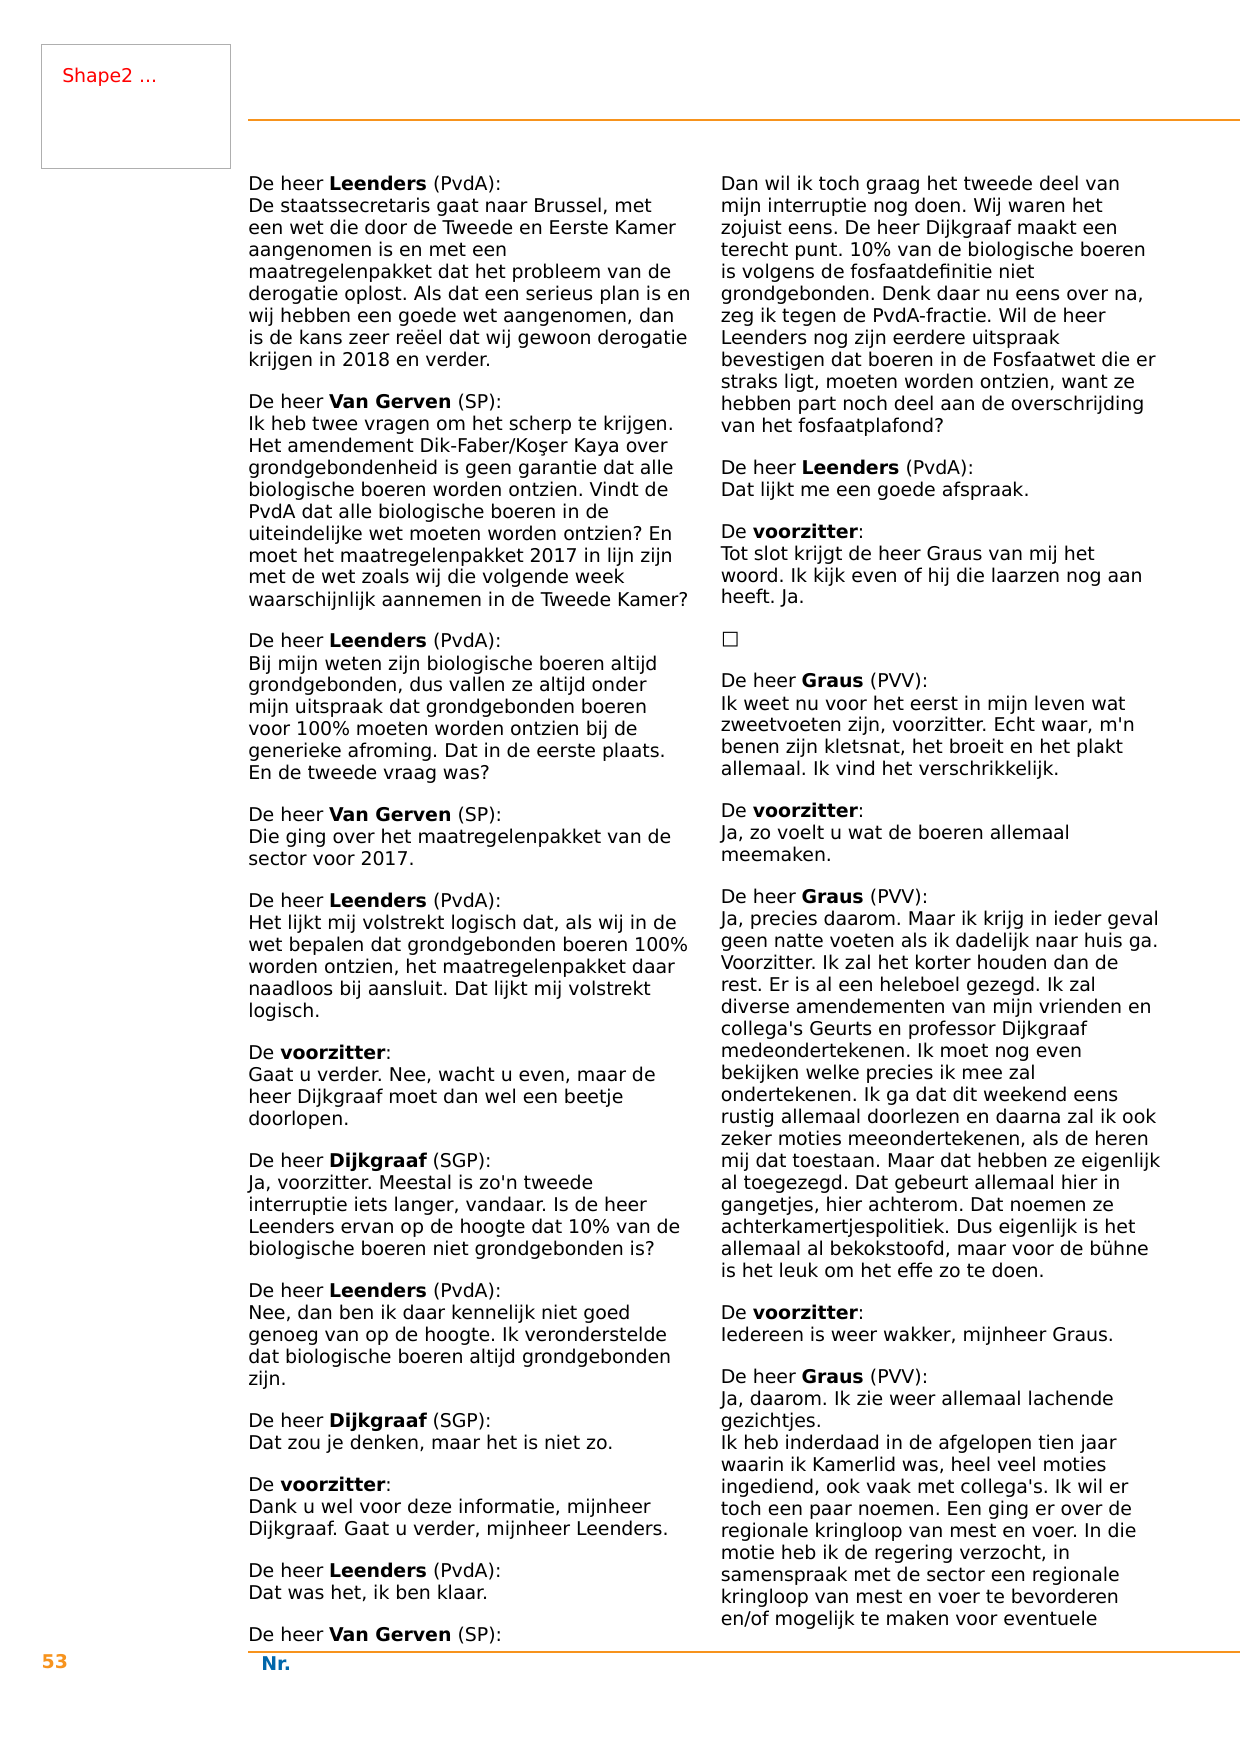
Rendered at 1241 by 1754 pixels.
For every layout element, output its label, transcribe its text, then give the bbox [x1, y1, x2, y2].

text De heer Leenders (PvdA): [248, 1560, 691, 1582]
text De voorzitter: [248, 1042, 691, 1064]
text Ja, precies daarom. Maar ik krijg in ieder geval geen natte voeten als ik dadelijk naar huis ga. [721, 908, 1163, 952]
text Gaat u verder. Nee, wacht u even, maar de heer Dijkgraaf moet dan wel een beetje doorlopen. [248, 1064, 691, 1130]
text Ik heb inderdaad in de afgelopen tien jaar waarin ik Kamerlid was, heel veel moties ingediend, ook vaak met collega's. Ik wil er toch een paar noemen. Een ging er over de regionale kringloop van mest en voer. In die motie heb ik de regering verzocht, in samenspraak met de sector een regionale kringloop van mest en voer te bevorderen en/of mogelijk te maken voor eventuele [721, 1432, 1163, 1629]
text De heer Dijkgraaf (SGP): [248, 1410, 691, 1432]
text Ja, voorzitter. Meestal is zo'n tweede interruptie iets langer, vandaar. Is de heer Leenders ervan op de hoogte dat 10% van de biologische boeren niet grondgebonden is? [248, 1172, 691, 1260]
text Voorzitter. Ik zal het korter houden dan de rest. Er is al een heleboel gezegd. Ik zal diverse amendementen van mijn vrienden en collega's Geurts en professor Dijkgraaf medeondertekenen. Ik moet nog even bekijken welke precies ik mee zal ondertekenen. Ik ga dat dit weekend eens rustig allemaal doorlezen en daarna zal ik ook zeker moties meeondertekenen, als de heren mij dat toestaan. Maar dat hebben ze eigenlijk al toegezegd. Dat gebeurt allemaal hier in gangetjes, hier achterom. Dat noemen ze achterkamertjespolitiek. Dus eigenlijk is het allemaal al bekokstoofd, maar voor de bühne is het leuk om het effe zo te doen. [721, 952, 1163, 1282]
text Ik weet nu voor het eerst in mijn leven wat zweetvoeten zijn, voorzitter. Echt waar, m'n benen zijn kletsnat, het broeit en het plakt allemaal. Ik vind het verschrikkelijk. [721, 692, 1163, 780]
text Dat lijkt me een goede afspraak. [721, 478, 1163, 501]
text De heer Graus (PVV): [721, 886, 1163, 908]
text De heer Dijkgraaf (SGP): [248, 1150, 691, 1172]
text Dat was het, ik ben klaar. [248, 1582, 691, 1604]
text Iedereen is weer wakker, mijnheer Graus. [721, 1324, 1163, 1346]
text De heer Van Gerven (SP): [248, 1624, 691, 1646]
text De heer Leenders (PvdA): [248, 890, 691, 912]
text Ik heb twee vragen om het scherp te krijgen. Het amendement Dik-Faber/Koşer Kaya over grondgebondenheid is geen garantie dat alle biologische boeren worden ontzien. Vindt de PvdA dat alle biologische boeren in de uiteindelijke wet moeten worden ontzien? En moet het maatregelenpakket 2017 in lijn zijn met de wet zoals wij die volgende week waarschijnlijk aannemen in de Tweede Kamer? [248, 413, 691, 610]
text Dan wil ik toch graag het tweede deel van mijn interruptie nog doen. Wij waren het zojuist eens. De heer Dijkgraaf maakt een terecht punt. 10% van de biologische boeren is volgens de fosfaatdefinitie niet grondgebonden. Denk daar nu eens over na, zeg ik tegen de PvdA-fractie. Wil de heer Leenders nog zijn eerdere uitspraak bevestigen dat boeren in de Fosfaatwet die er straks ligt, moeten worden ontzien, want ze hebben part noch deel aan de overschrijding van het fosfaatplafond? [721, 173, 1163, 437]
text De heer Leenders (PvdA): [248, 173, 691, 195]
text Die ging over het maatregelenpakket van de sector voor 2017. [248, 826, 691, 870]
text De voorzitter: [248, 1474, 691, 1496]
text De heer Van Gerven (SP): [248, 391, 691, 413]
text Tot slot krijgt de heer Graus van mij het woord. Ik kijk even of hij die laarzen nog aan heeft. Ja. [721, 542, 1163, 608]
text De heer Van Gerven (SP): [248, 804, 691, 826]
text Nee, dan ben ik daar kennelijk niet goed genoeg van op de hoogte. Ik veronderstelde dat biologische boeren altijd grondgebonden zijn. [248, 1302, 691, 1390]
text Ja, daarom. Ik zie weer allemaal lachende gezichtjes. [721, 1388, 1163, 1432]
text Dank u wel voor deze informatie, mijnheer Dijkgraaf. Gaat u verder, mijnheer Leenders. [248, 1496, 691, 1540]
text De voorzitter: [721, 521, 1163, 542]
text De heer Graus (PVV): [721, 670, 1163, 692]
text De heer Leenders (PvdA): [248, 630, 691, 652]
text De voorzitter: [721, 1302, 1163, 1324]
text De voorzitter: [721, 800, 1163, 822]
text Dat zou je denken, maar het is niet zo. [248, 1432, 691, 1454]
text De staatssecretaris gaat naar Brussel, met een wet die door de Tweede en Eerste Kamer aangenomen is en met een maatregelenpakket dat het probleem van de derogatie oplost. Als dat een serieus plan is en wij hebben een goede wet aangenomen, dan is de kans zeer reëel dat wij gewoon derogatie krijgen in 2018 en verder. [248, 195, 691, 371]
text Ja, zo voelt u wat de boeren allemaal meemaken. [721, 822, 1163, 866]
text Bij mijn weten zijn biologische boeren altijd grondgebonden, dus vallen ze altijd onder mijn uitspraak dat grondgebonden boeren voor 100% moeten worden ontzien bij de generieke afroming. Dat in de eerste plaats. En de tweede vraag was? [248, 652, 691, 784]
text De heer Graus (PVV): [721, 1366, 1163, 1388]
text ⬜ [721, 628, 1163, 650]
text Het lijkt mij volstrekt logisch dat, als wij in de wet bepalen dat grondgebonden boeren 100% worden ontzien, het maatregelenpakket daar naadloos bij aansluit. Dat lijkt mij volstrekt logisch. [248, 912, 691, 1022]
text De heer Leenders (PvdA): [721, 457, 1163, 478]
text De heer Leenders (PvdA): [248, 1280, 691, 1302]
